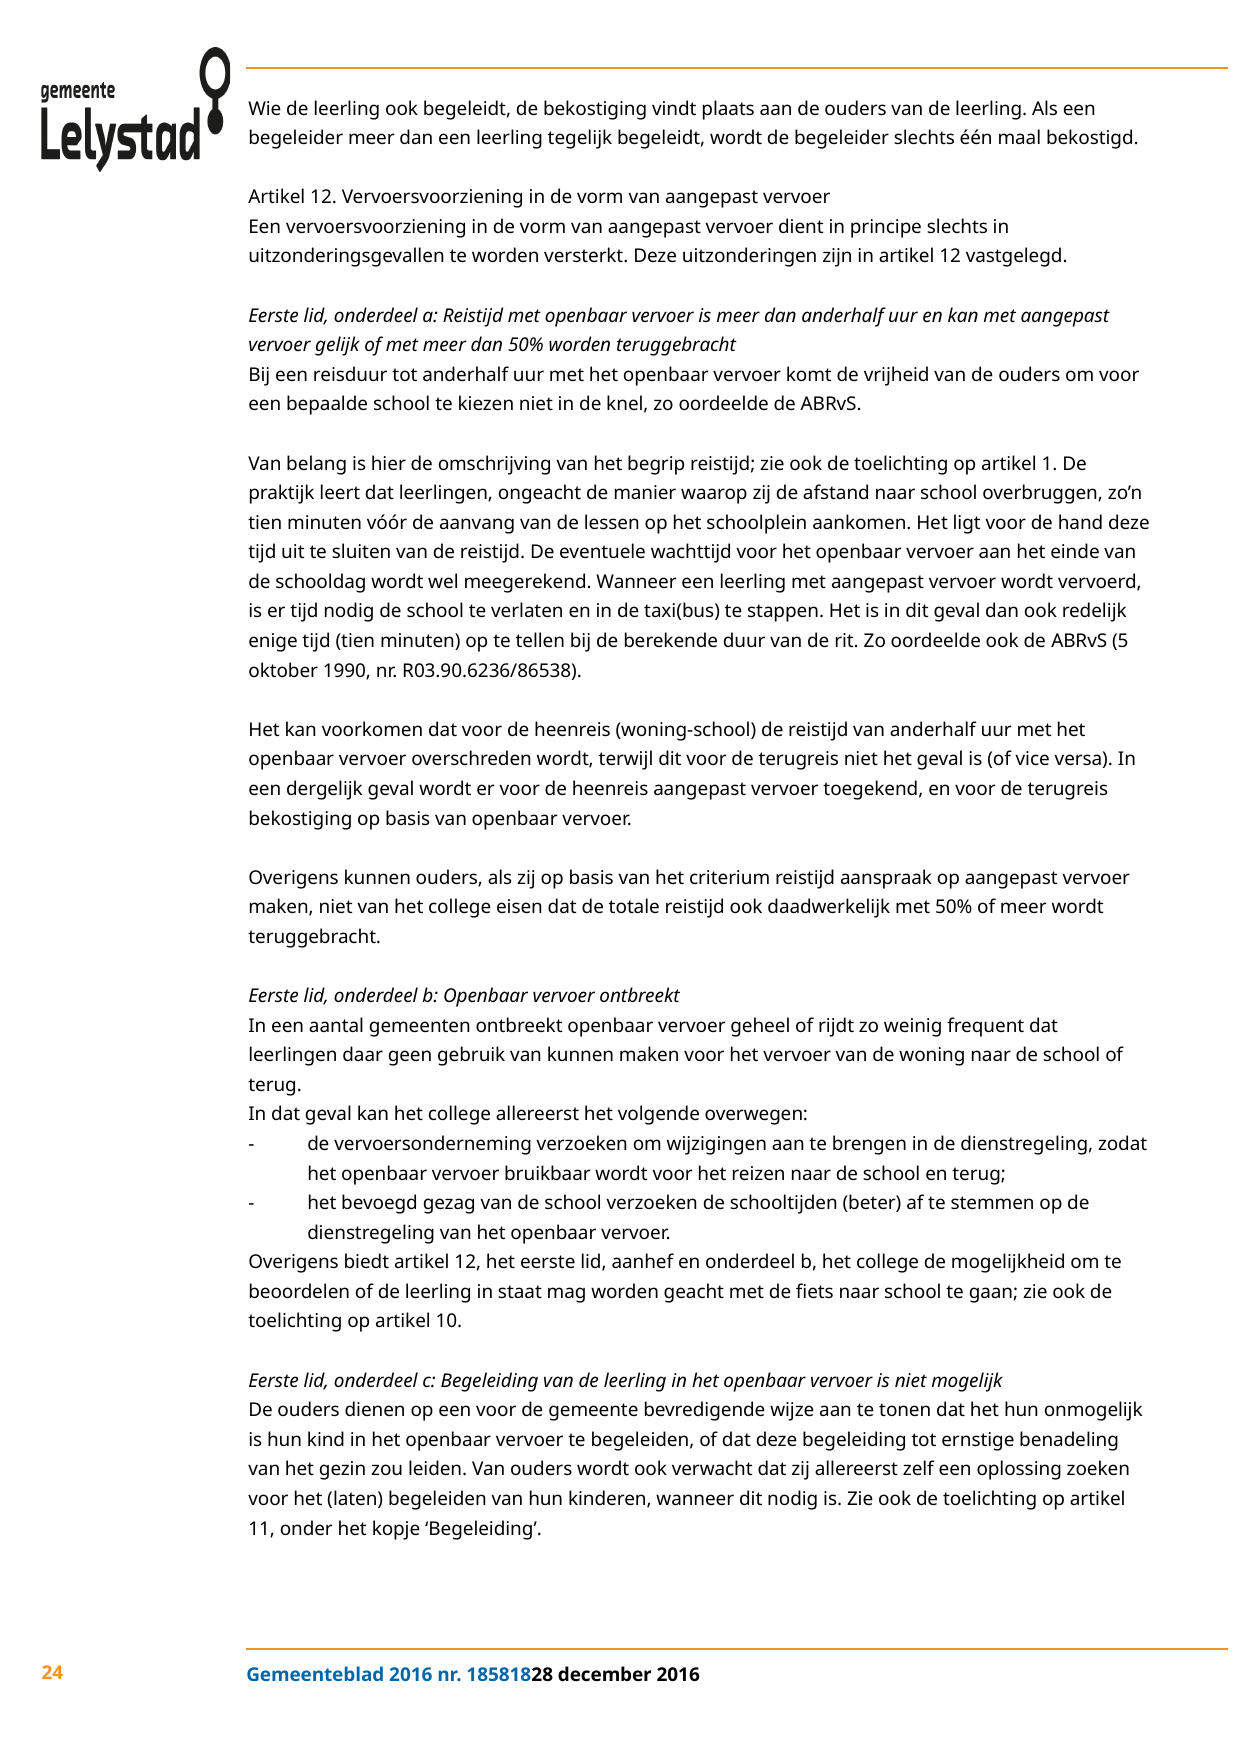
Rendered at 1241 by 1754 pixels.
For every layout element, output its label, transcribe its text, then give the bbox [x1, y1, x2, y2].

text Een vervoersvoorziening in de vorm van aangepast vervoer dient in principe slechts in uitzonderingsgevallen te worden versterkt. Deze uitzonderingen zijn in artikel 12 vastgelegd. [248, 213, 1152, 268]
text In dat geval kan het college allereerst het volgende overwegen: [248, 1101, 1152, 1126]
text Eerste lid, onderdeel b: Openbaar vervoer ontbreekt [248, 982, 1152, 1008]
text In een aantal gemeenten ontbreekt openbaar vervoer geheel of rijdt zo weinig frequent dat leerlingen daar geen gebruik van kunnen maken voor het vervoer van de woning naar de school of terug. [248, 1012, 1152, 1097]
text Het kan voorkomen dat voor de heenreis (woning-school) de reistijd van anderhalf uur met het openbaar vervoer overschreden wordt, terwijl dit voor de terugreis niet het geval is (of vice versa). In een dergelijk geval wordt er voor de heenreis aangepast vervoer toegekend, en voor de terugreis bekostiging op basis van openbaar vervoer. [248, 716, 1152, 831]
text Bij een reisduur tot anderhalf uur met het openbaar vervoer komt de vrijheid van de ouders om voor een bepaalde school te kiezen niet in de knel, zo oordeelde de ABRvS. [248, 361, 1152, 416]
text Van belang is hier de omschrijving van het begrip reistijd; zie ook de toelichting op artikel 1. De praktijk leert dat leerlingen, ongeacht de manier waarop zij de afstand naar school overbruggen, zo’n tien minuten vóór de aanvang van de lessen op het schoolplein aankomen. Het ligt voor de hand deze tijd uit te sluiten van de reistijd. De eventuele wachttijd voor het openbaar vervoer aan het einde van de schooldag wordt wel meegerekend. Wanneer een leerling met aangepast vervoer wordt vervoerd, is er tijd nodig de school te verlaten en in de taxi(bus) te stappen. Het is in dit geval dan ook redelijk enige tijd (tien minuten) op te tellen bij de berekende duur van de rit. Zo oordeelde ook de ABRvS (5 oktober 1990, nr. R03.90.6236/86538). [248, 450, 1152, 683]
picture [41, 47, 231, 172]
text De ouders dienen op een voor de gemeente bevredigende wijze aan te tonen dat het hun onmogelijk is hun kind in het openbaar vervoer te begeleiden, of dat deze begeleiding tot ernstige benadeling van het gezin zou leiden. Van ouders wordt ook verwacht dat zij allereerst zelf een oplossing zoeken voor het (laten) begeleiden van hun kinderen, wanneer dit nodig is. Zie ook de toelichting op artikel 11, onder het kopje ‘Begeleiding’. [248, 1396, 1152, 1541]
text Overigens kunnen ouders, als zij op basis van het criterium reistijd aanspraak op aangepast vervoer maken, niet van het college eisen dat de totale reistijd ook daadwerkelijk met 50% of meer wordt teruggebracht. [248, 864, 1152, 949]
text Artikel 12. Vervoersvoorziening in de vorm van aangepast vervoer [248, 183, 1152, 209]
text Overigens biedt artikel 12, het eerste lid, aanhef en onderdeel b, het college de mogelijkheid om te beoordelen of de leerling in staat mag worden geacht met de fiets naar school te gaan; zie ook de toelichting op artikel 10. [248, 1248, 1152, 1333]
list de vervoersonderneming verzoeken om wijzigingen aan te brengen in de dienstregeling, zodat het openbaar vervoer bruikbaar wordt voor het reizen naar de school en terug; [248, 1130, 1152, 1186]
text Wie de leerling ook begeleidt, de bekostiging vindt plaats aan de ouders van de leerling. Als een begeleider meer dan een leerling tegelijk begeleidt, wordt de begeleider slechts één maal bekostigd. [248, 95, 1152, 150]
list het bevoegd gezag van de school verzoeken de schooltijden (beter) af te stemmen op de dienstregeling van het openbaar vervoer. [248, 1189, 1152, 1245]
text Eerste lid, onderdeel a: Reistijd met openbaar vervoer is meer dan anderhalf uur en kan met aangepast vervoer gelijk of met meer dan 50% worden teruggebracht [248, 302, 1152, 357]
text Eerste lid, onderdeel c: Begeleiding van de leerling in het openbaar vervoer is niet mogelijk [248, 1367, 1152, 1393]
